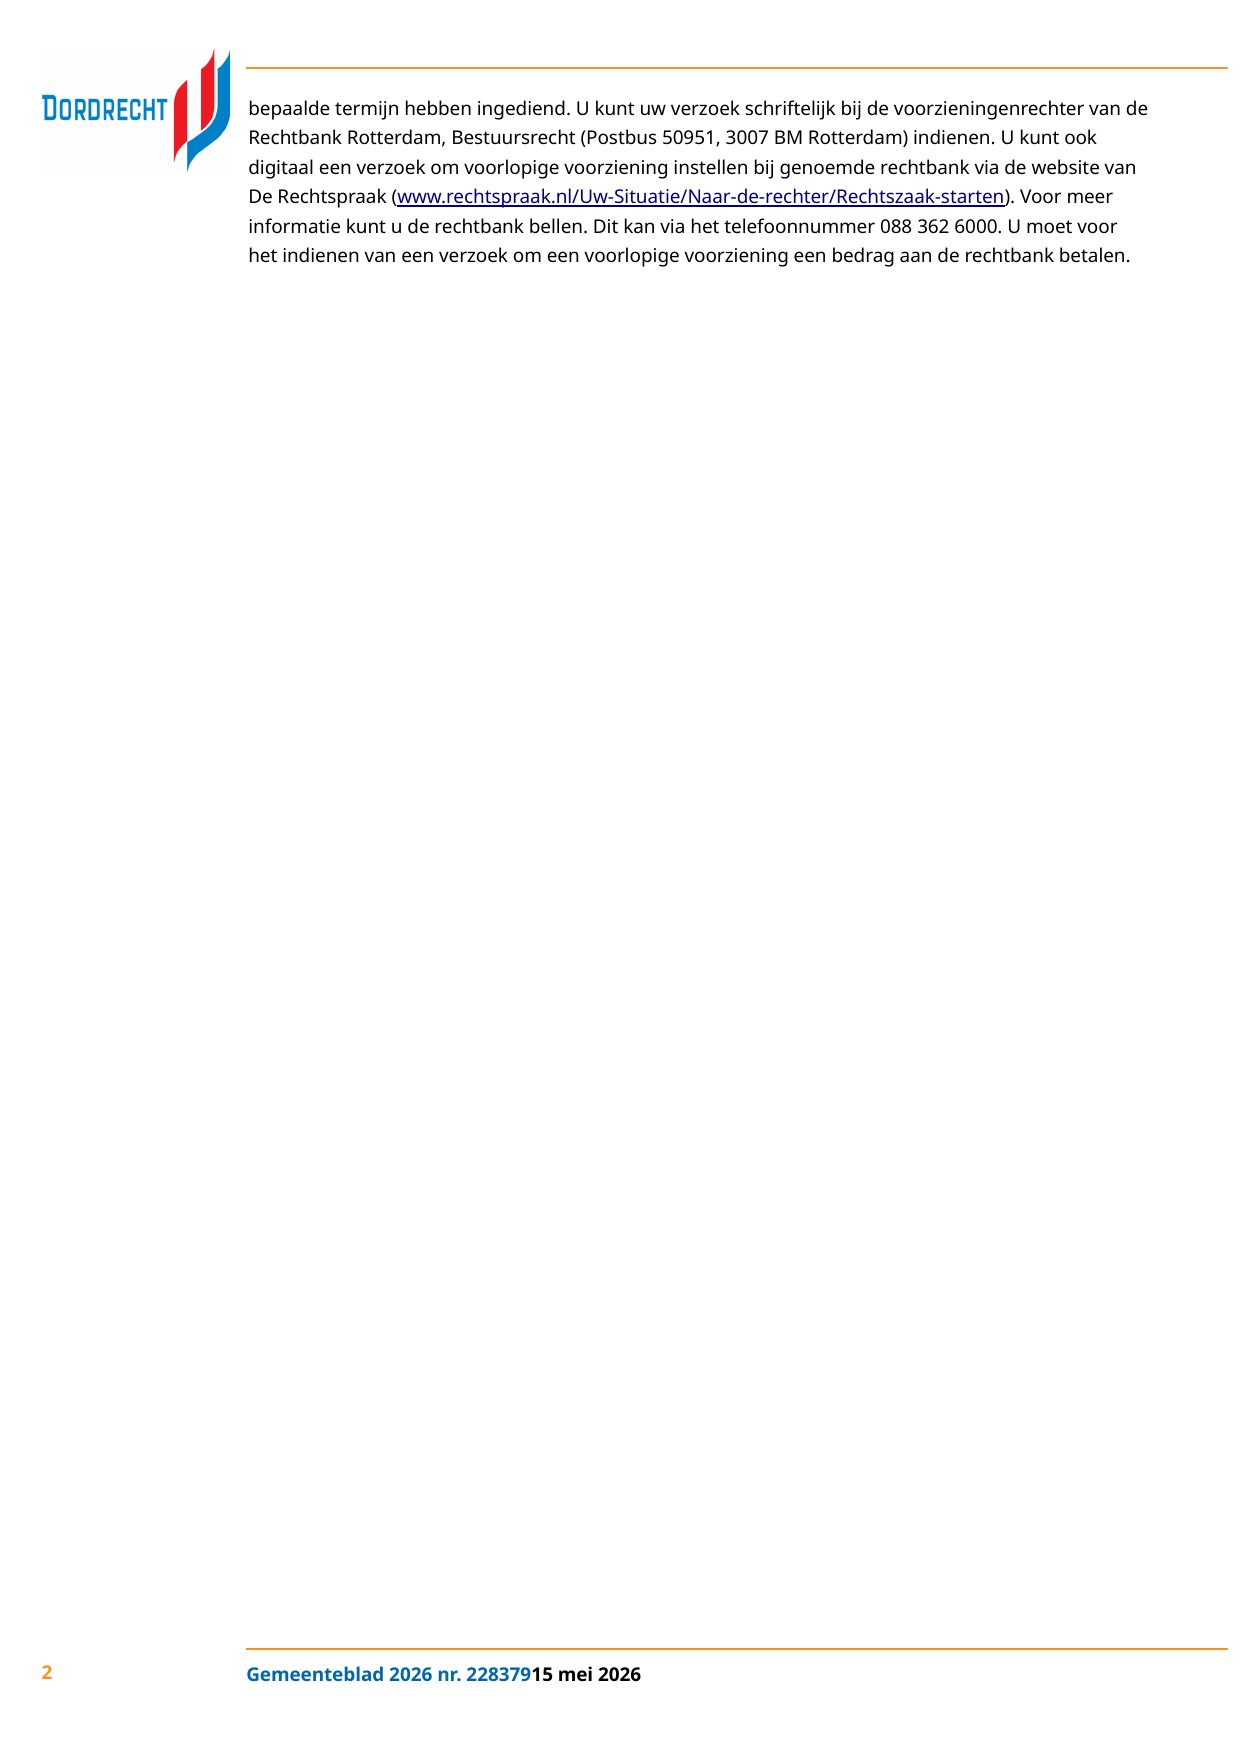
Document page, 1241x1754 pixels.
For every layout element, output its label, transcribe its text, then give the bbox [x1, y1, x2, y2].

text bepaalde termijn hebben ingediend. U kunt uw verzoek schriftelijk bij de voorzieningenrechter van de Rechtbank Rotterdam, Bestuursrecht (Postbus 50951, 3007 BM Rotterdam) indienen. U kunt ook digitaal een verzoek om voorlopige voorziening instellen bij genoemde rechtbank via de website van De Rechtspraak (www.rechtspraak.nl/Uw-Situatie/Naar-de-rechter/Rechtszaak-starten). Voor meer informatie kunt u de rechtbank bellen. Dit kan via het telefoonnummer 088 362 6000. U moet voor het indienen van een verzoek om een voorlopige voorziening een bedrag aan de rechtbank betalen. [248, 95, 1152, 268]
picture [41, 47, 231, 172]
